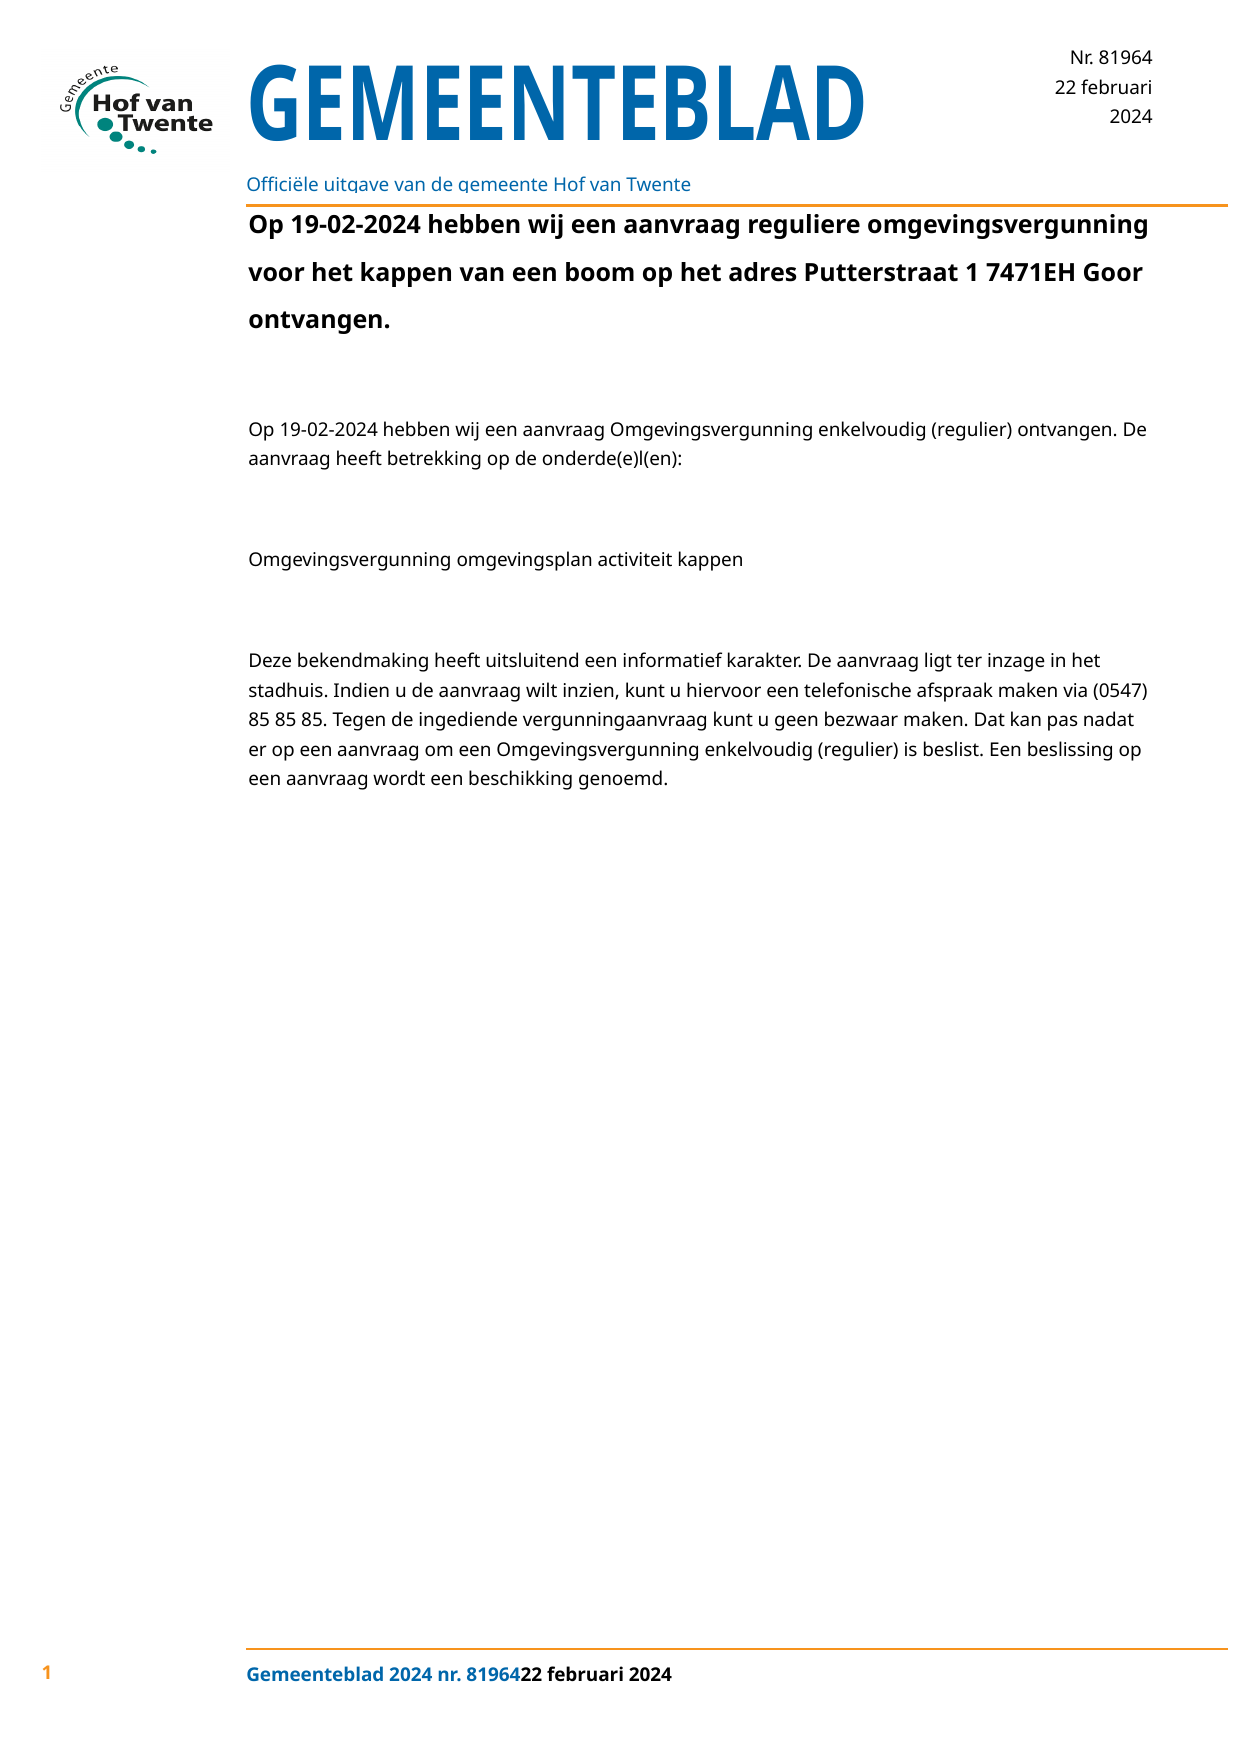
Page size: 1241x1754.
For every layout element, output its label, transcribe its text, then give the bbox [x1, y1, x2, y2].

text Op 19-02-2024 hebben wij een aanvraag reguliere omgevingsvergunning voor het kappen van een boom op het adres Putterstraat 1 7471EH Goor ontvangen. [248, 207, 1152, 336]
text Omgevingsvergunning omgevingsplan activiteit kappen [248, 546, 1152, 572]
text Op 19-02-2024 hebben wij een aanvraag Omgevingsvergunning enkelvoudig (regulier) ontvangen. De aanvraag heeft betrekking op de onderde(e)l(en): [248, 416, 1152, 471]
text Deze bekendmaking heeft uitsluitend een informatief karakter. De aanvraag ligt ter inzage in het stadhuis. Indien u de aanvraag wilt inzien, kunt u hiervoor een telefonische afspraak maken via (0547) 85 85 85. Tegen de ingediende vergunningaanvraag kunt u geen bezwaar maken. Dat kan pas nadat er op een aanvraag om een Omgevingsvergunning enkelvoudig (regulier) is beslist. Een beslissing op een aanvraag wordt een beschikking genoemd. [248, 647, 1152, 791]
picture [41, 47, 231, 172]
